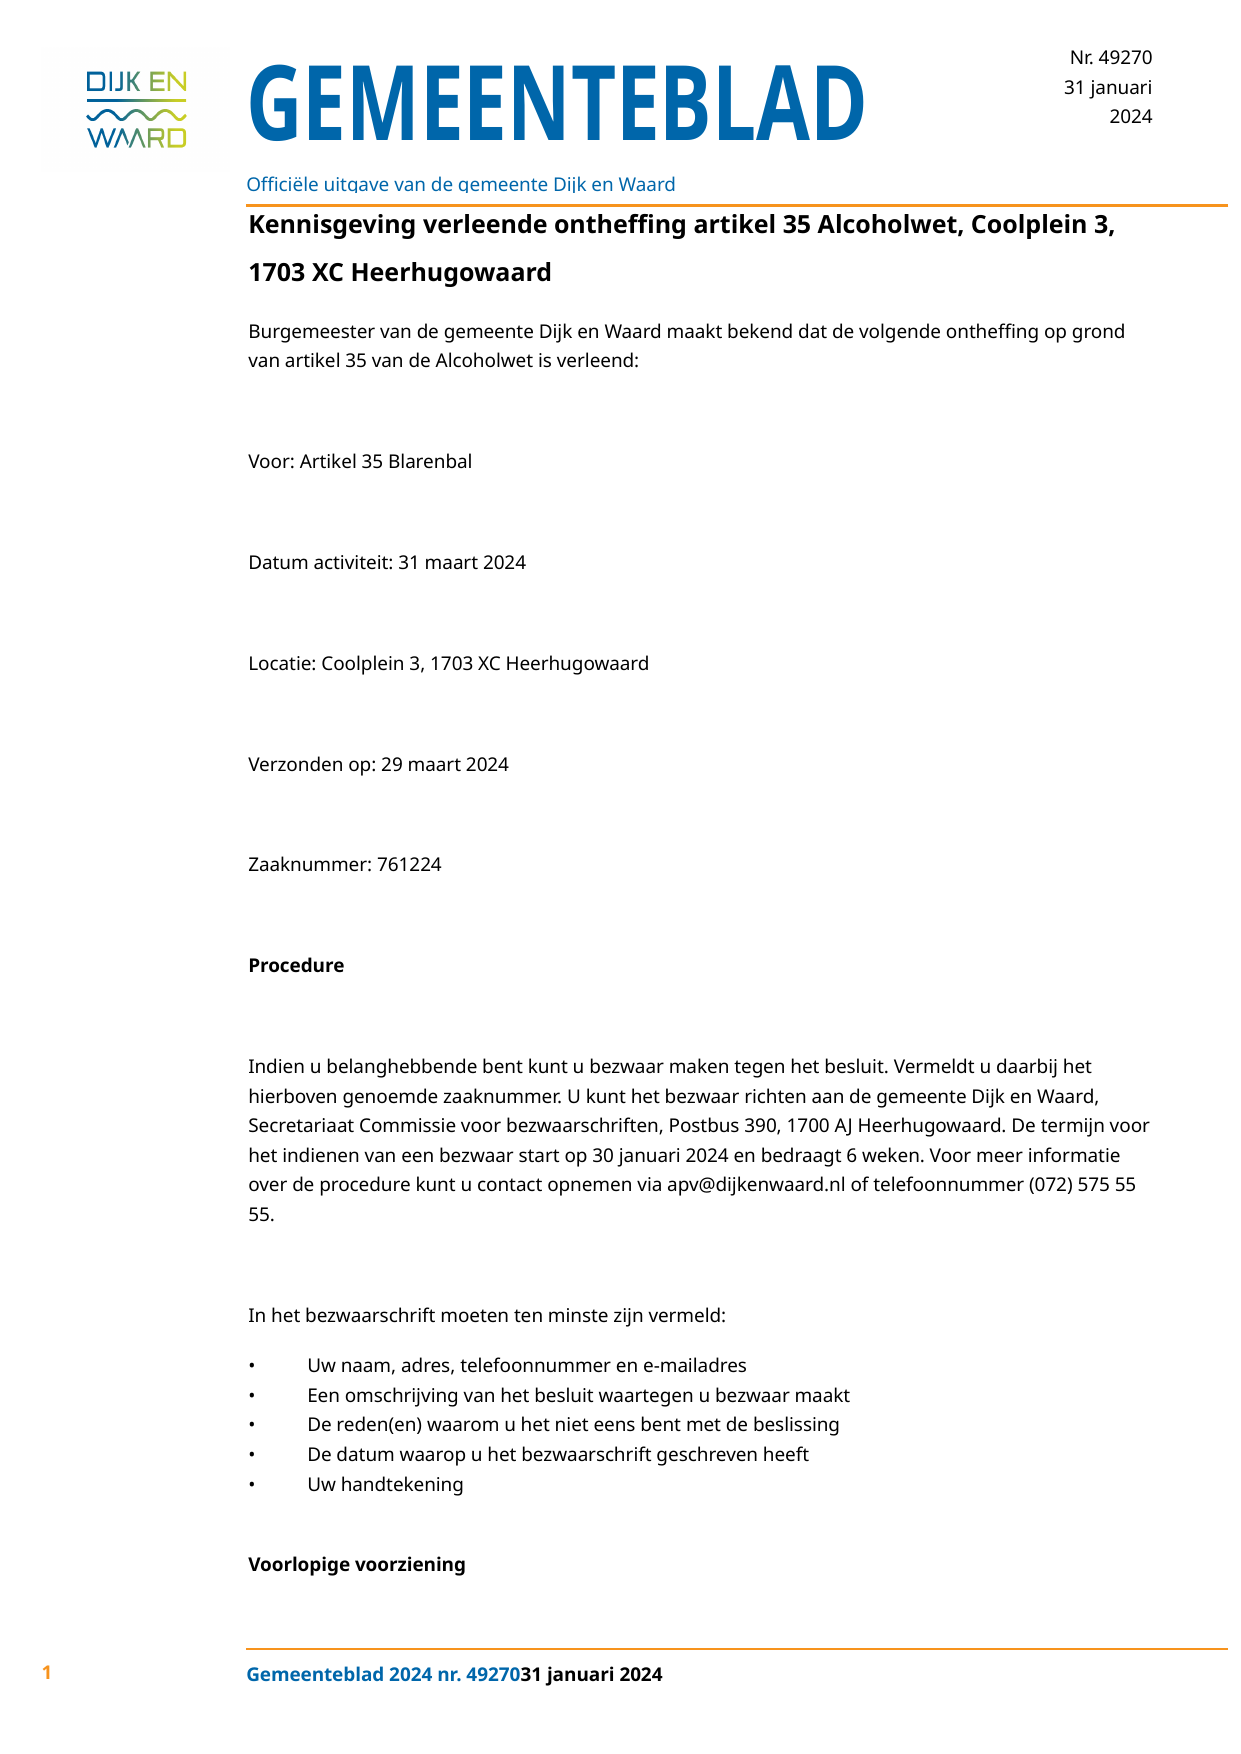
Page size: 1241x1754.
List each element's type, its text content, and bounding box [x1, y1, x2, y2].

text Zaaknummer: 761224 [248, 852, 1152, 877]
text Burgemeester van de gemeente Dijk en Waard maakt bekend dat de volgende ontheffing op grond van artikel 35 van de Alcoholwet is verleend: [248, 318, 1152, 373]
list Uw naam, adres, telefoonnummer en e-mailadres [248, 1352, 1152, 1378]
text Voor: Artikel 35 Blarenbal [248, 448, 1152, 474]
list De reden(en) waarom u het niet eens bent met de beslissing [248, 1412, 1152, 1437]
list De datum waarop u het bezwaarschrift geschreven heeft [248, 1441, 1152, 1467]
text Procedure [248, 952, 1152, 978]
list Een omschrijving van het besluit waartegen u bezwaar maakt [248, 1382, 1152, 1408]
text Locatie: Coolplein 3, 1703 XC Heerhugowaard [248, 650, 1152, 676]
text Datum activiteit: 31 maart 2024 [248, 549, 1152, 575]
text Voorlopige voorziening [248, 1551, 1152, 1577]
text Indien u belanghebbende bent kunt u bezwaar maken tegen het besluit. Vermeldt u daarbij het hierboven genoemde zaaknummer. U kunt het bezwaar richten aan de gemeente Dijk en Waard, Secretariaat Commissie voor bezwaarschriften, Postbus 390, 1700 AJ Heerhugowaard. De termijn voor het indienen van een bezwaar start op 30 januari 2024 en bedraagt 6 weken. Voor meer informatie over de procedure kunt u contact opnemen via apv@dijkenwaard.nl of telefoonnummer (072) 575 55 55. [248, 1053, 1152, 1227]
text Kennisgeving verleende ontheffing artikel 35 Alcoholwet, Coolplein 3, 1703 XC Heerhugowaard [248, 207, 1152, 288]
picture [41, 47, 231, 172]
list Uw handtekening [248, 1471, 1152, 1497]
text Verzonden op: 29 maart 2024 [248, 751, 1152, 777]
text In het bezwaarschrift moeten ten minste zijn vermeld: [248, 1302, 1152, 1328]
